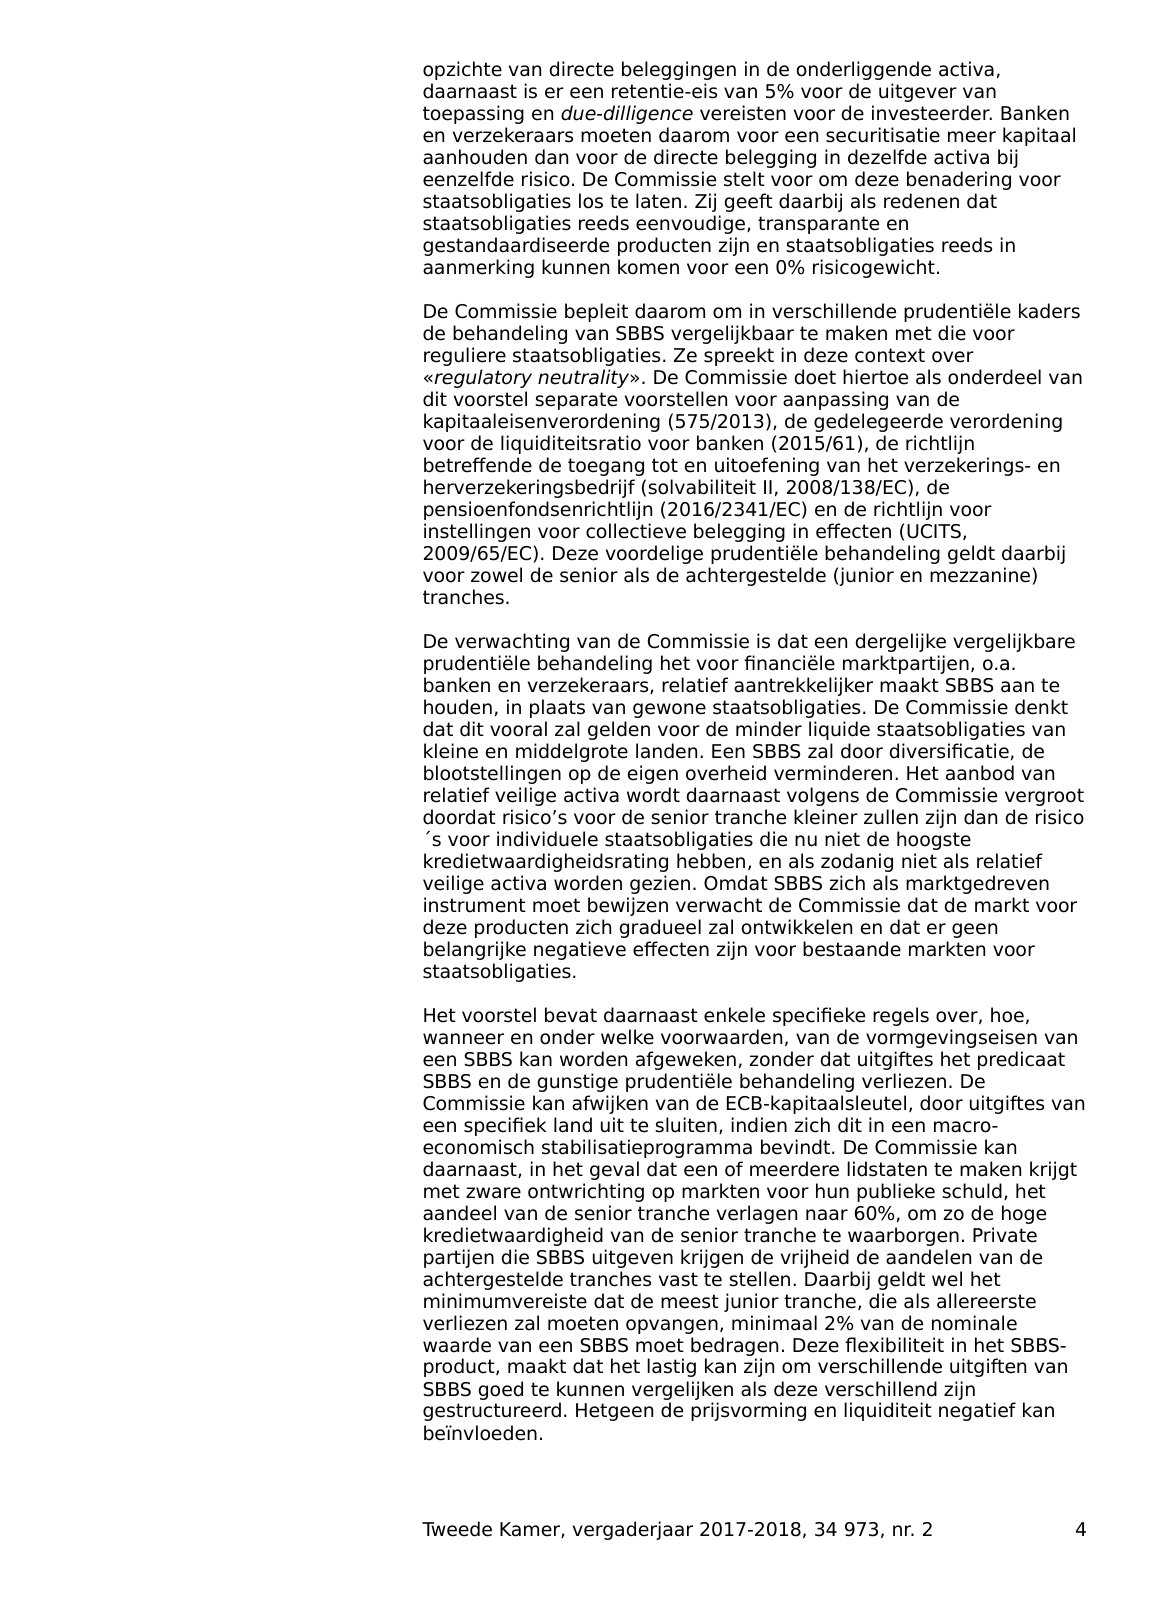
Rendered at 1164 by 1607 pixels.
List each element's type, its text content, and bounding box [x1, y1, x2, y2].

text Het voorstel bevat daarnaast enkele specifieke regels over, hoe, wanneer en onder welke voorwaarden, van de vormgevingseisen van een SBBS kan worden afgeweken, zonder dat uitgiftes het predicaat SBBS en de gunstige prudentiële behandeling verliezen. De Commissie kan afwijken van de ECB-kapitaalsleutel, door uitgiftes van een specifiek land uit te sluiten, indien zich dit in een macro-economisch stabilisatieprogramma bevindt. De Commissie kan daarnaast, in het geval dat een of meerdere lidstaten te maken krijgt met zware ontwrichting op markten voor hun publieke schuld, het aandeel van de senior tranche verlagen naar 60%, om zo de hoge kredietwaardigheid van de senior tranche te waarborgen. Private partijen die SBBS uitgeven krijgen de vrijheid de aandelen van de achtergestelde tranches vast te stellen. Daarbij geldt wel het minimumvereiste dat de meest junior tranche, die als allereerste verliezen zal moeten opvangen, minimaal 2% van de nominale waarde van een SBBS moet bedragen. Deze flexibiliteit in het SBBS-product, maakt dat het lastig kan zijn om verschillende uitgiften van SBBS goed te kunnen vergelijken als deze verschillend zijn gestructureerd. Hetgeen de prijsvorming en liquiditeit negatief kan beïnvloeden. [422, 1005, 1087, 1444]
text De Commissie bepleit daarom om in verschillende prudentiële kaders de behandeling van SBBS vergelijkbaar te maken met die voor reguliere staatsobligaties. Ze spreekt in deze context over «regulatory neutrality». De Commissie doet hiertoe als onderdeel van dit voorstel separate voorstellen voor aanpassing van de kapitaaleisenverordening (575/2013), de gedelegeerde verordening voor de liquiditeitsratio voor banken (2015/61), de richtlijn betreffende de toegang tot en uitoefening van het verzekerings- en herverzekeringsbedrijf (solvabiliteit II, 2008/138/EC), de pensioenfondsenrichtlijn (2016/2341/EC) en de richtlijn voor instellingen voor collectieve belegging in effecten (UCITS, 2009/65/EC). Deze voordelige prudentiële behandeling geldt daarbij voor zowel de senior als de achtergestelde (junior en mezzanine) tranches. [422, 301, 1087, 609]
text opzichte van directe beleggingen in de onderliggende activa, daarnaast is er een retentie-eis van 5% voor de uitgever van toepassing en due-dilligence vereisten voor de investeerder. Banken en verzekeraars moeten daarom voor een securitisatie meer kapitaal aanhouden dan voor de directe belegging in dezelfde activa bij eenzelfde risico. De Commissie stelt voor om deze benadering voor staatsobligaties los te laten. Zij geeft daarbij als redenen dat staatsobligaties reeds eenvoudige, transparante en gestandaardiseerde producten zijn en staatsobligaties reeds in aanmerking kunnen komen voor een 0% risicogewicht. [422, 59, 1087, 279]
text De verwachting van de Commissie is dat een dergelijke vergelijkbare prudentiële behandeling het voor financiële marktpartijen, o.a. banken en verzekeraars, relatief aantrekkelijker maakt SBBS aan te houden, in plaats van gewone staatsobligaties. De Commissie denkt dat dit vooral zal gelden voor de minder liquide staatsobligaties van kleine en middelgrote landen. Een SBBS zal door diversificatie, de blootstellingen op de eigen overheid verminderen. Het aanbod van relatief veilige activa wordt daarnaast volgens de Commissie vergroot doordat risico’s voor de senior tranche kleiner zullen zijn dan de risico´s voor individuele staatsobligaties die nu niet de hoogste kredietwaardigheidsrating hebben, en als zodanig niet als relatief veilige activa worden gezien. Omdat SBBS zich als marktgedreven instrument moet bewijzen verwacht de Commissie dat de markt voor deze producten zich gradueel zal ontwikkelen en dat er geen belangrijke negatieve effecten zijn voor bestaande markten voor staatsobligaties. [422, 631, 1087, 983]
